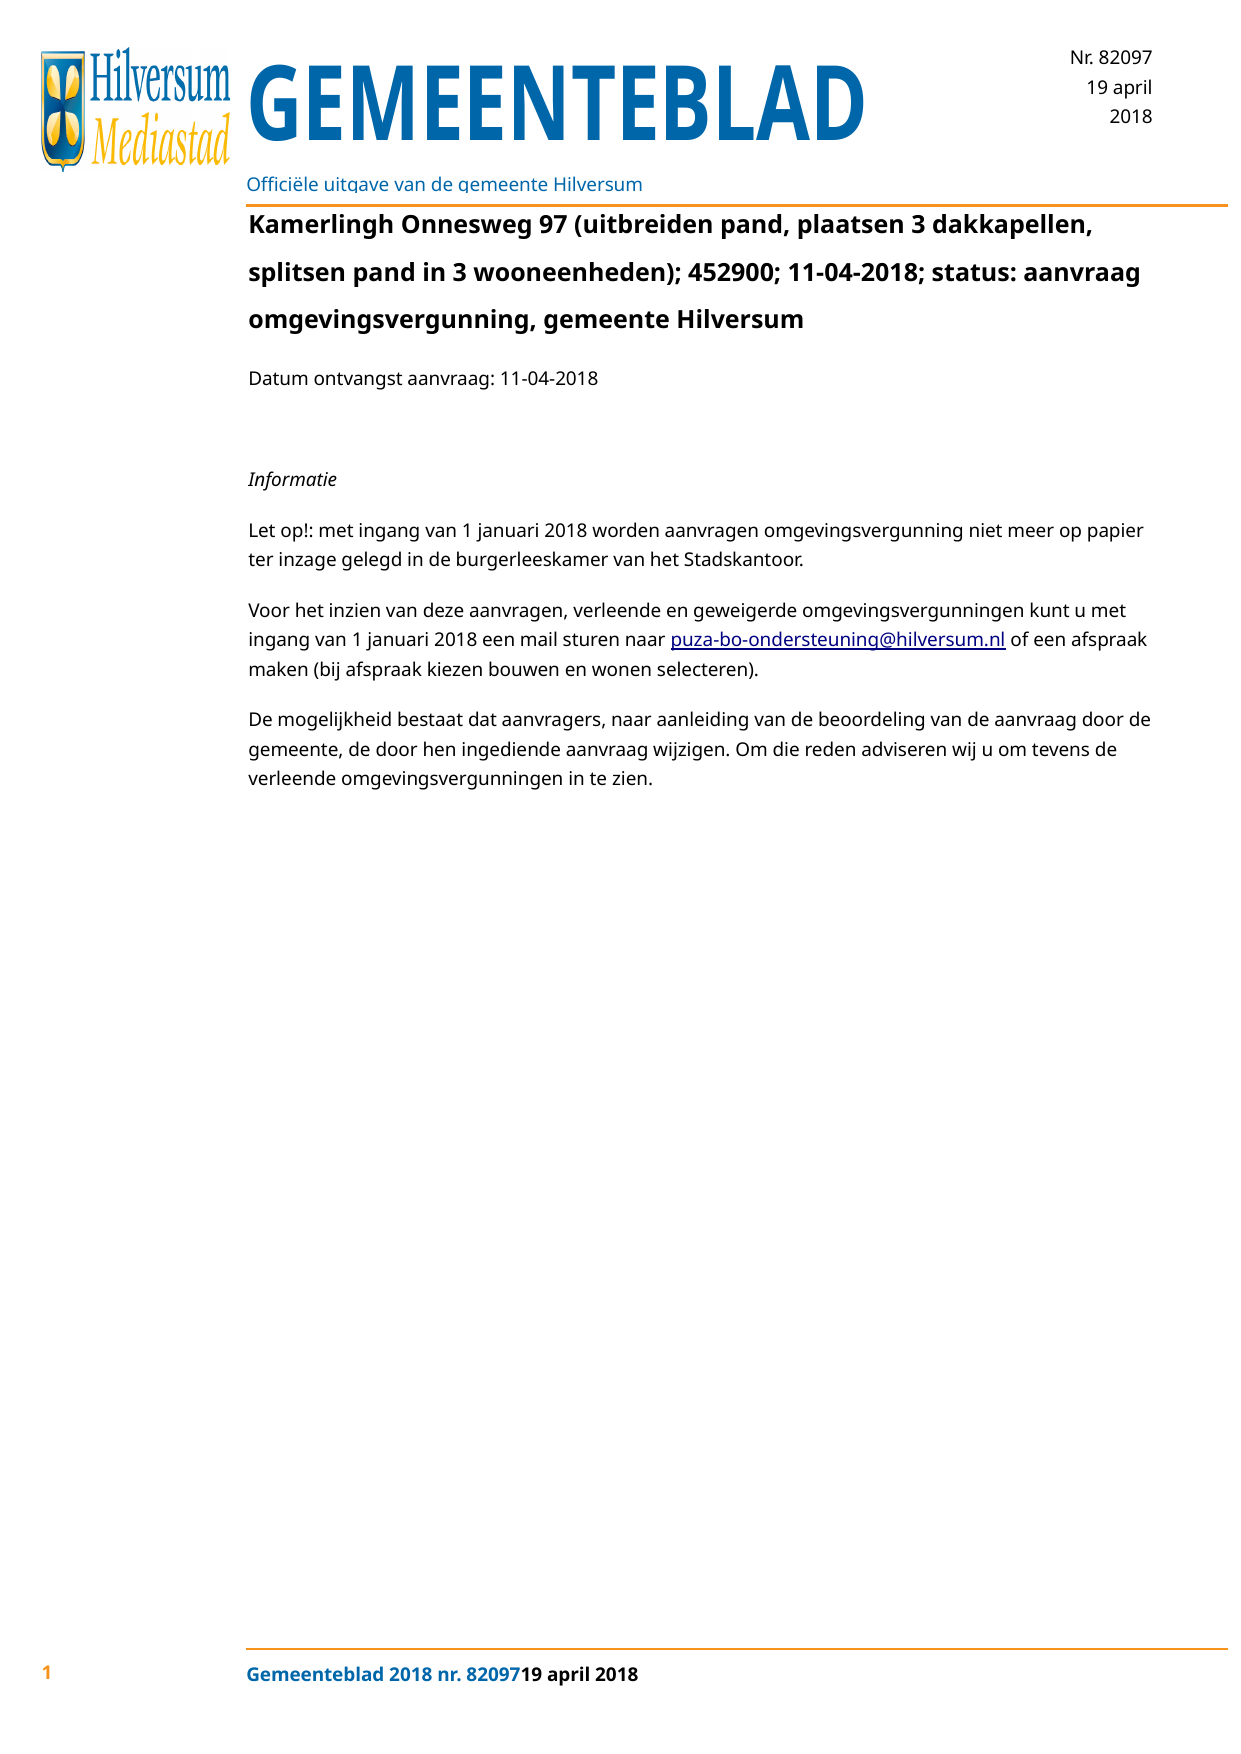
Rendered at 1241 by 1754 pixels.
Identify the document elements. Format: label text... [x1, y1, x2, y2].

text Let op!: met ingang van 1 januari 2018 worden aanvragen omgevingsvergunning niet meer op papier ter inzage gelegd in de burgerleeskamer van het Stadskantoor. [248, 517, 1152, 572]
text Voor het inzien van deze aanvragen, verleende en geweigerde omgevingsvergunningen kunt u met ingang van 1 januari 2018 een mail sturen naar puza-bo-ondersteuning@hilversum.nl of een afspraak maken (bij afspraak kiezen bouwen en wonen selecteren). [248, 597, 1152, 682]
picture [41, 47, 231, 172]
text Datum ontvangst aanvraag: 11-04-2018 [248, 366, 1152, 391]
text Informatie [248, 466, 1152, 492]
text De mogelijkheid bestaat dat aanvragers, naar aanleiding van de beoordeling van de aanvraag door de gemeente, de door hen ingediende aanvraag wijzigen. Om die reden adviseren wij u om tevens de verleende omgevingsvergunningen in te zien. [248, 706, 1152, 791]
text Kamerlingh Onnesweg 97 (uitbreiden pand, plaatsen 3 dakkapellen, splitsen pand in 3 wooneenheden); 452900; 11-04-2018; status: aanvraag omgevingsvergunning, gemeente Hilversum [248, 207, 1152, 336]
